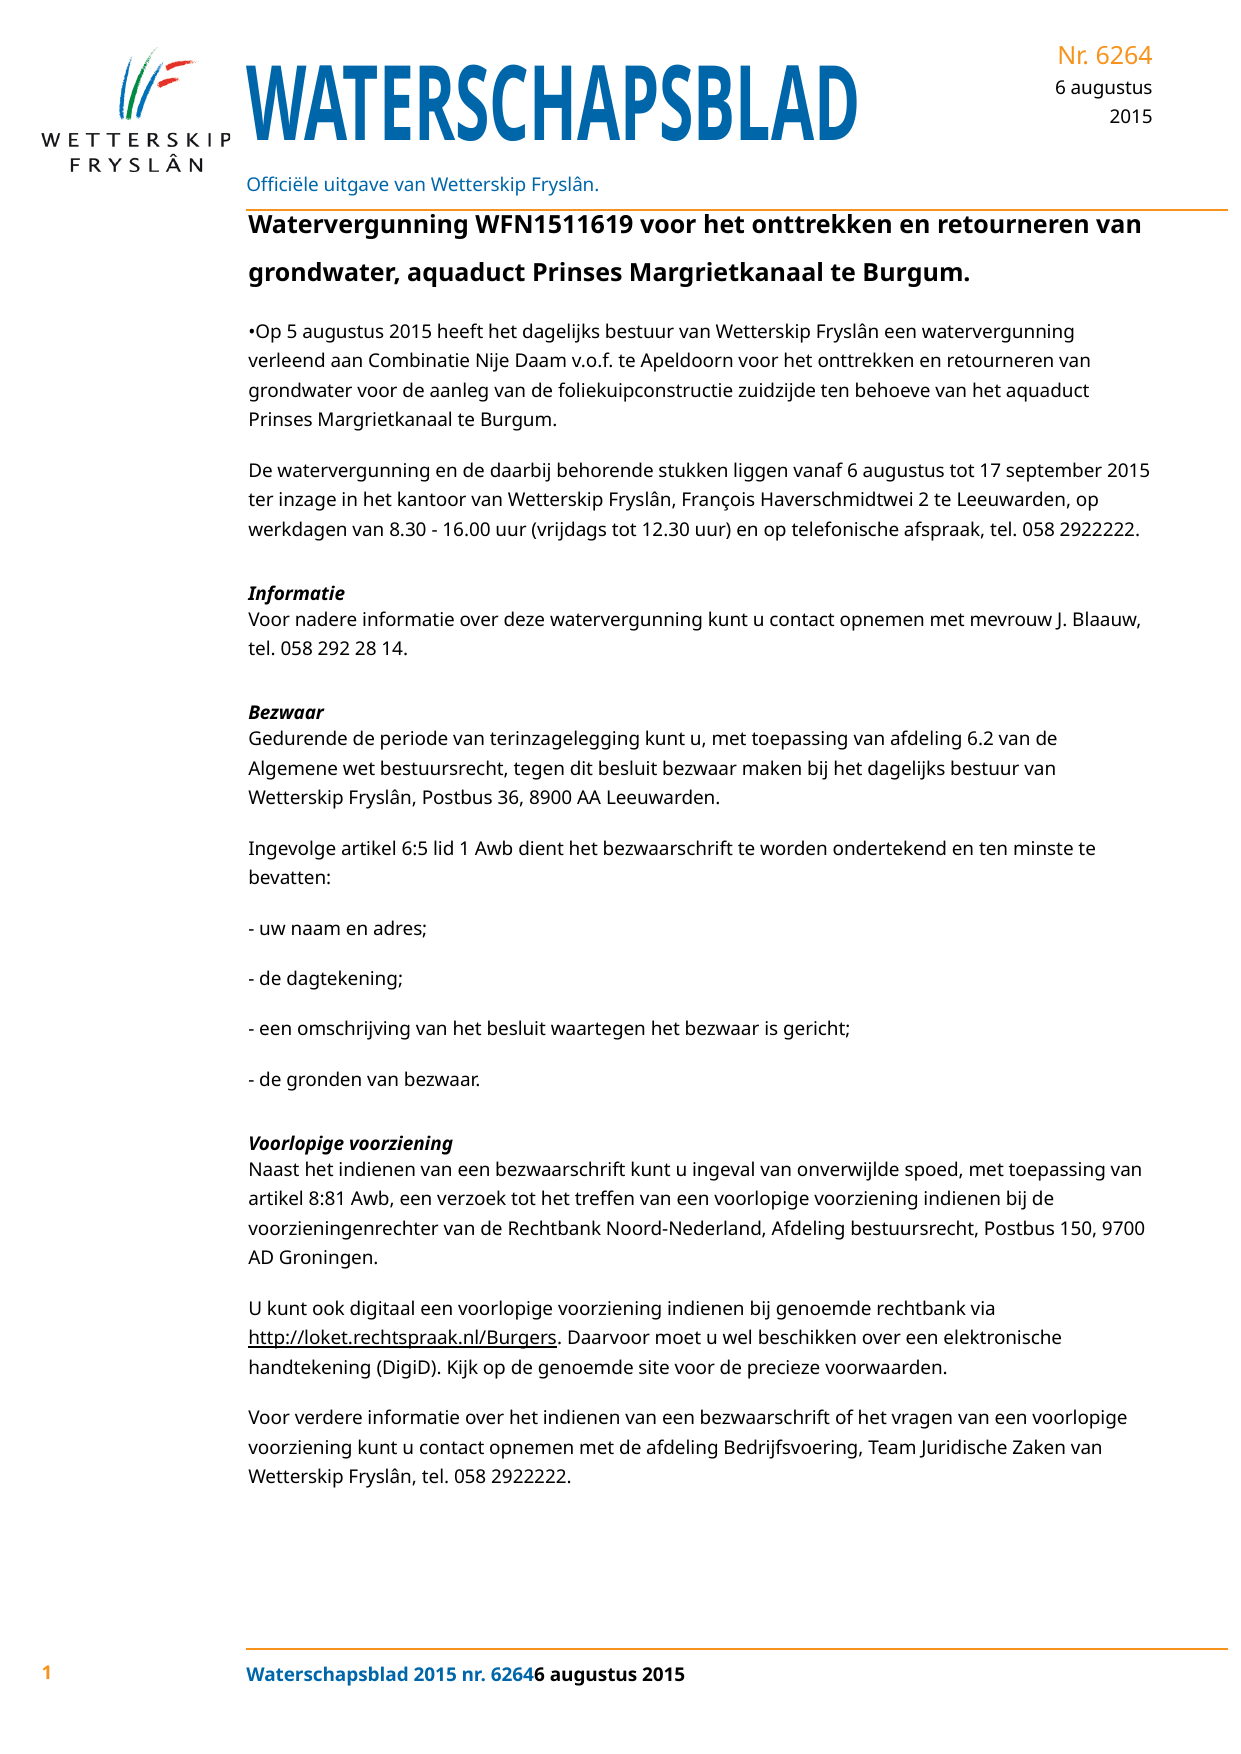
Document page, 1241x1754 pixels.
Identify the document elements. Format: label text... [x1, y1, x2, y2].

text - uw naam en adres; [248, 915, 1152, 941]
text •Op 5 augustus 2015 heeft het dagelijks bestuur van Wetterskip Fryslân een watervergunning verleend aan Combinatie Nije Daam v.o.f. te Apeldoorn voor het onttrekken en retourneren van grondwater voor de aanleg van de foliekuipconstructie zuidzijde ten behoeve van het aquaduct Prinses Margrietkanaal te Burgum. [248, 318, 1152, 432]
text De watervergunning en de daarbij behorende stukken liggen vanaf 6 augustus tot 17 september 2015 ter inzage in het kantoor van Wetterskip Fryslân, François Haverschmidtwei 2 te Leeuwarden, op werkdagen van 8.30 - 16.00 uur (vrijdags tot 12.30 uur) en op telefonische afspraak, tel. 058 2922222. [248, 457, 1152, 542]
text Voor verdere informatie over het indienen van een bezwaarschrift of het vragen van een voorlopige voorziening kunt u contact opnemen met de afdeling Bedrijfsvoering, Team Juridische Zaken van Wetterskip Fryslân, tel. 058 2922222. [248, 1404, 1152, 1489]
text Ingevolge artikel 6:5 lid 1 Awb dient het bezwaarschrift te worden ondertekend en ten minste te bevatten: [248, 835, 1152, 890]
text - de dagtekening; [248, 965, 1152, 991]
text Voor nadere informatie over deze watervergunning kunt u contact opnemen met mevrouw J. Blaauw, tel. 058 292 28 14. [248, 606, 1152, 661]
text Naast het indienen van een bezwaarschrift kunt u ingeval van onverwijlde spoed, met toepassing van artikel 8:81 Awb, een verzoek tot het treffen van een voorlopige voorziening indienen bij de voorzieningenrechter van de Rechtbank Noord-Nederland, Afdeling bestuursrecht, Postbus 150, 9700 AD Groningen. [248, 1156, 1152, 1270]
text Watervergunning WFN1511619 voor het onttrekken en retourneren van grondwater, aquaduct Prinses Margrietkanaal te Burgum. [248, 211, 1152, 288]
text U kunt ook digitaal een voorlopige voorziening indienen bij genoemde rechtbank via http://loket.rechtspraak.nl/Burgers. Daarvoor moet u wel beschikken over een elektronische handtekening (DigiD). Kijk op de genoemde site voor de precieze voorwaarden. [248, 1295, 1152, 1380]
text Gedurende de periode van terinzagelegging kunt u, met toepassing van afdeling 6.2 van de Algemene wet bestuursrecht, tegen dit besluit bezwaar maken bij het dagelijks bestuur van Wetterskip Fryslân, Postbus 36, 8900 AA Leeuwarden. [248, 725, 1152, 810]
text Bezwaar [248, 699, 1152, 725]
text Informatie [248, 580, 1152, 606]
picture [41, 47, 231, 172]
text Voorlopige voorziening [248, 1130, 1152, 1156]
text - een omschrijving van het besluit waartegen het bezwaar is gericht; [248, 1016, 1152, 1041]
text - de gronden van bezwaar. [248, 1066, 1152, 1092]
